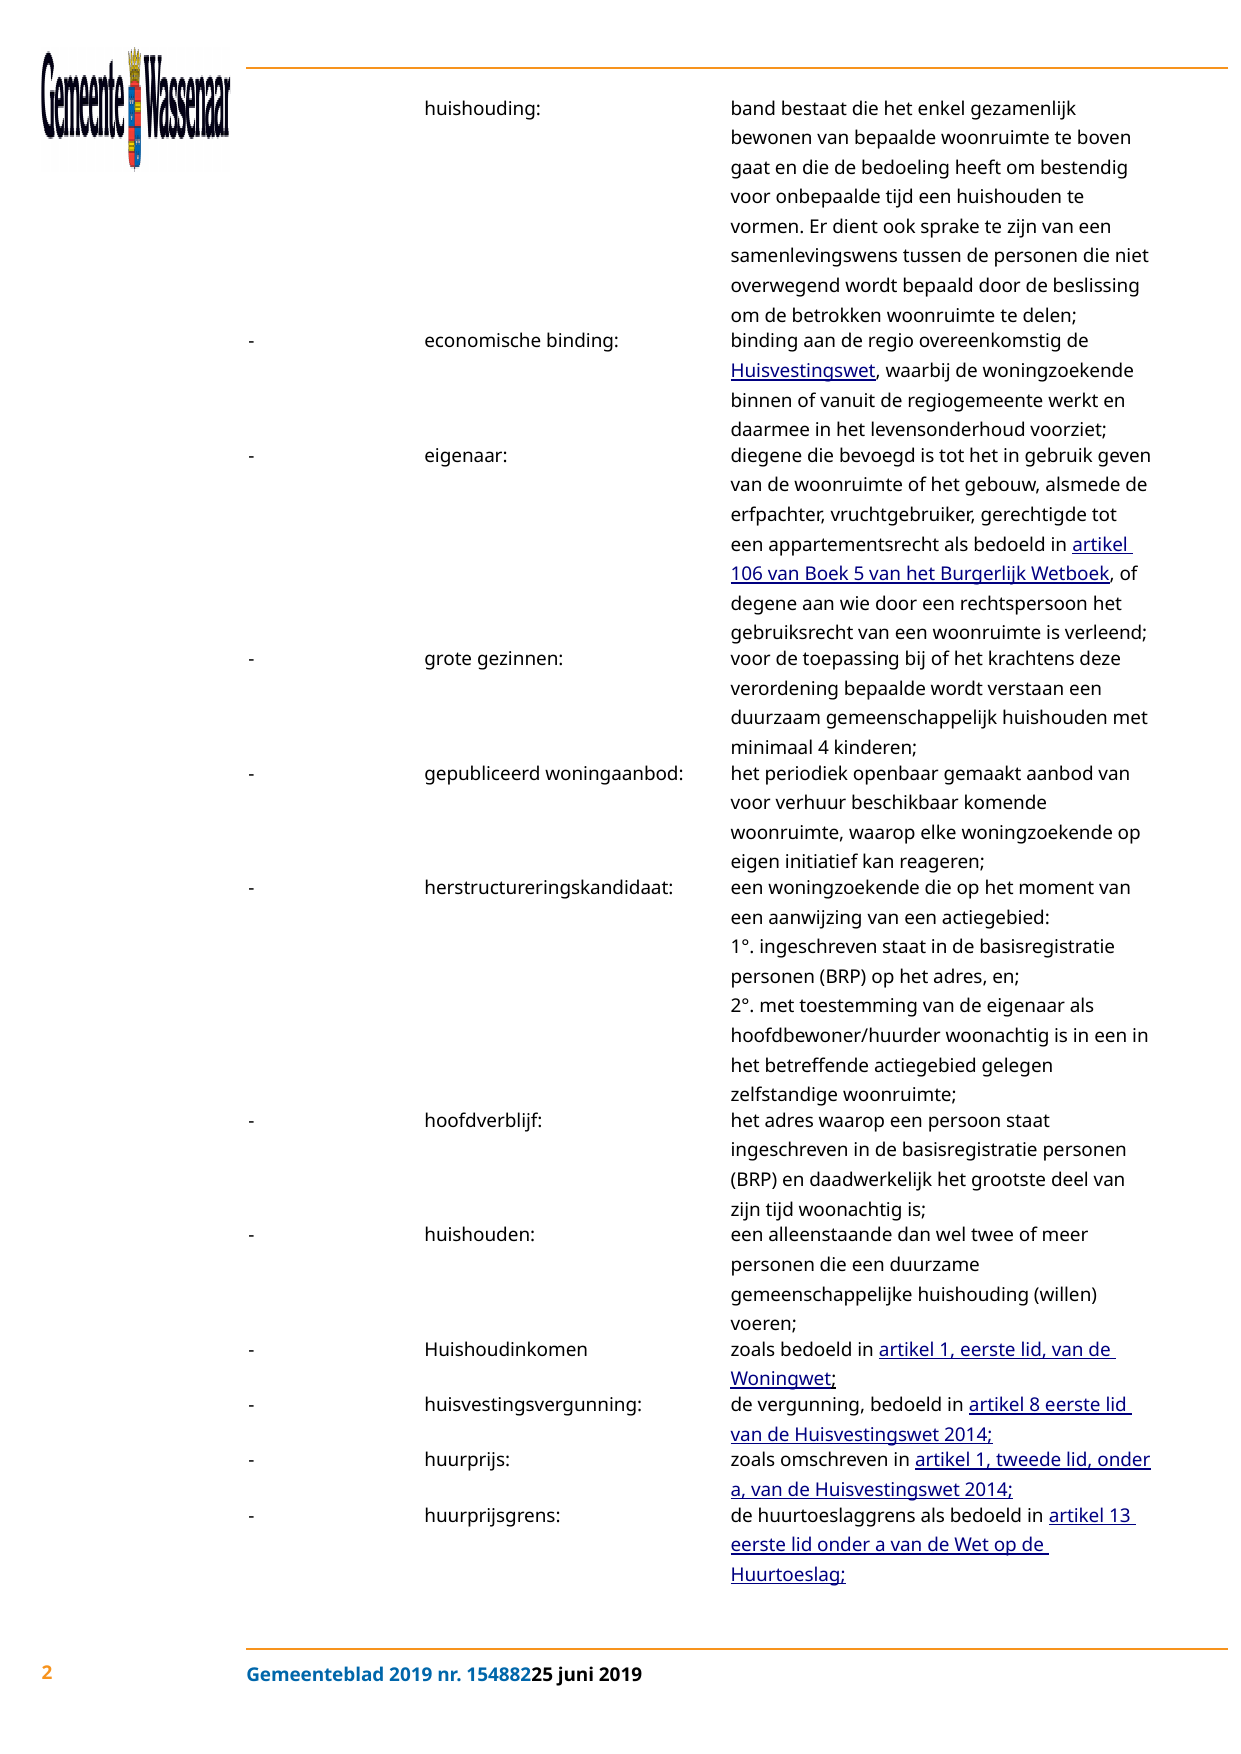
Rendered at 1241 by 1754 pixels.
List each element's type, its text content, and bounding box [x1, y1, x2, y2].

table_cell hoofdverblijf: [424, 1107, 730, 1222]
table_cell - [248, 1107, 424, 1222]
table_cell een woningzoekende die op het moment van een aanwijzing van een actiegebied: 1°. ingeschreven staat in de basisregistratie personen (BRP) op het adres, en; 2°. met toestemming van de eigenaar als hoofdbewoner/huurder woonachtig is in een in het betreffende actiegebied gelegen zelfstandige woonruimte; [730, 874, 1152, 1107]
table_cell - [248, 760, 424, 874]
table_cell band bestaat die het enkel gezamenlijk bewonen van bepaalde woonruimte te boven gaat en die de bedoeling heeft om bestendig voor onbepaalde tijd een huishouden te vormen. Er dient ook sprake te zijn van een samenlevingswens tussen de personen die niet overwegend wordt bepaald door de beslissing om de betrokken woonruimte te delen; [730, 95, 1152, 328]
table_cell herstructureringskandidaat: [424, 874, 730, 1107]
table_cell - [248, 1447, 424, 1502]
table_cell - [248, 1502, 424, 1587]
table_cell een alleenstaande dan wel twee of meer personen die een duurzame gemeenschappelijke huishouding (willen) voeren; [730, 1222, 1152, 1336]
table_cell de huurtoeslaggrens als bedoeld in artikel 13 eerste lid onder a van de Wet op de Huurtoeslag; [730, 1502, 1152, 1587]
table_cell diegene die bevoegd is tot het in gebruik geven van de woonruimte of het gebouw, alsmede de erfpachter, vruchtgebruiker, gerechtigde tot een appartementsrecht als bedoeld in artikel 106 van Boek 5 van het Burgerlijk Wetboek, of degene aan wie door een rechtspersoon het gebruiksrecht van een woonruimte is verleend; [730, 442, 1152, 645]
table_cell de vergunning, bedoeld in artikel 8 eerste lid van de Huisvestingswet 2014; [730, 1391, 1152, 1447]
picture [41, 47, 231, 172]
table_cell economische binding: [424, 328, 730, 442]
table_cell - [248, 645, 424, 760]
table_cell binding aan de regio overeenkomstig de Huisvestingswet, waarbij de woningzoekende binnen of vanuit de regiogemeente werkt en daarmee in het levensonderhoud voorziet; [730, 328, 1152, 442]
table_cell huurprijs: [424, 1447, 730, 1502]
table_cell huishouden: [424, 1222, 730, 1336]
table_cell eigenaar: [424, 442, 730, 645]
table_cell - [248, 1336, 424, 1391]
table_cell het periodiek openbaar gemaakt aanbod van voor verhuur beschikbaar komende woonruimte, waarop elke woningzoekende op eigen initiatief kan reageren; [730, 760, 1152, 874]
table_cell - [248, 328, 424, 442]
table_cell zoals bedoeld in artikel 1, eerste lid, van de Woningwet; [730, 1336, 1152, 1391]
table_cell - [248, 874, 424, 1107]
table_cell zoals omschreven in artikel 1, tweede lid, onder a, van de Huisvestingswet 2014; [730, 1447, 1152, 1502]
table_cell - [248, 1391, 424, 1447]
table_cell voor de toepassing bij of het krachtens deze verordening bepaalde wordt verstaan een duurzaam gemeenschappelijk huishouden met minimaal 4 kinderen; [730, 645, 1152, 760]
table_cell huisvestingsvergunning: [424, 1391, 730, 1447]
table_cell gepubliceerd woningaanbod: [424, 760, 730, 874]
table_cell - [248, 1222, 424, 1336]
table_cell huishouding: [424, 95, 730, 328]
table_cell - [248, 95, 424, 328]
table_cell - [248, 442, 424, 645]
table_cell Huishoudinkomen [424, 1336, 730, 1391]
table_cell grote gezinnen: [424, 645, 730, 760]
table_cell het adres waarop een persoon staat ingeschreven in de basisregistratie personen (BRP) en daadwerkelijk het grootste deel van zijn tijd woonachtig is; [730, 1107, 1152, 1222]
table_cell huurprijsgrens: [424, 1502, 730, 1587]
